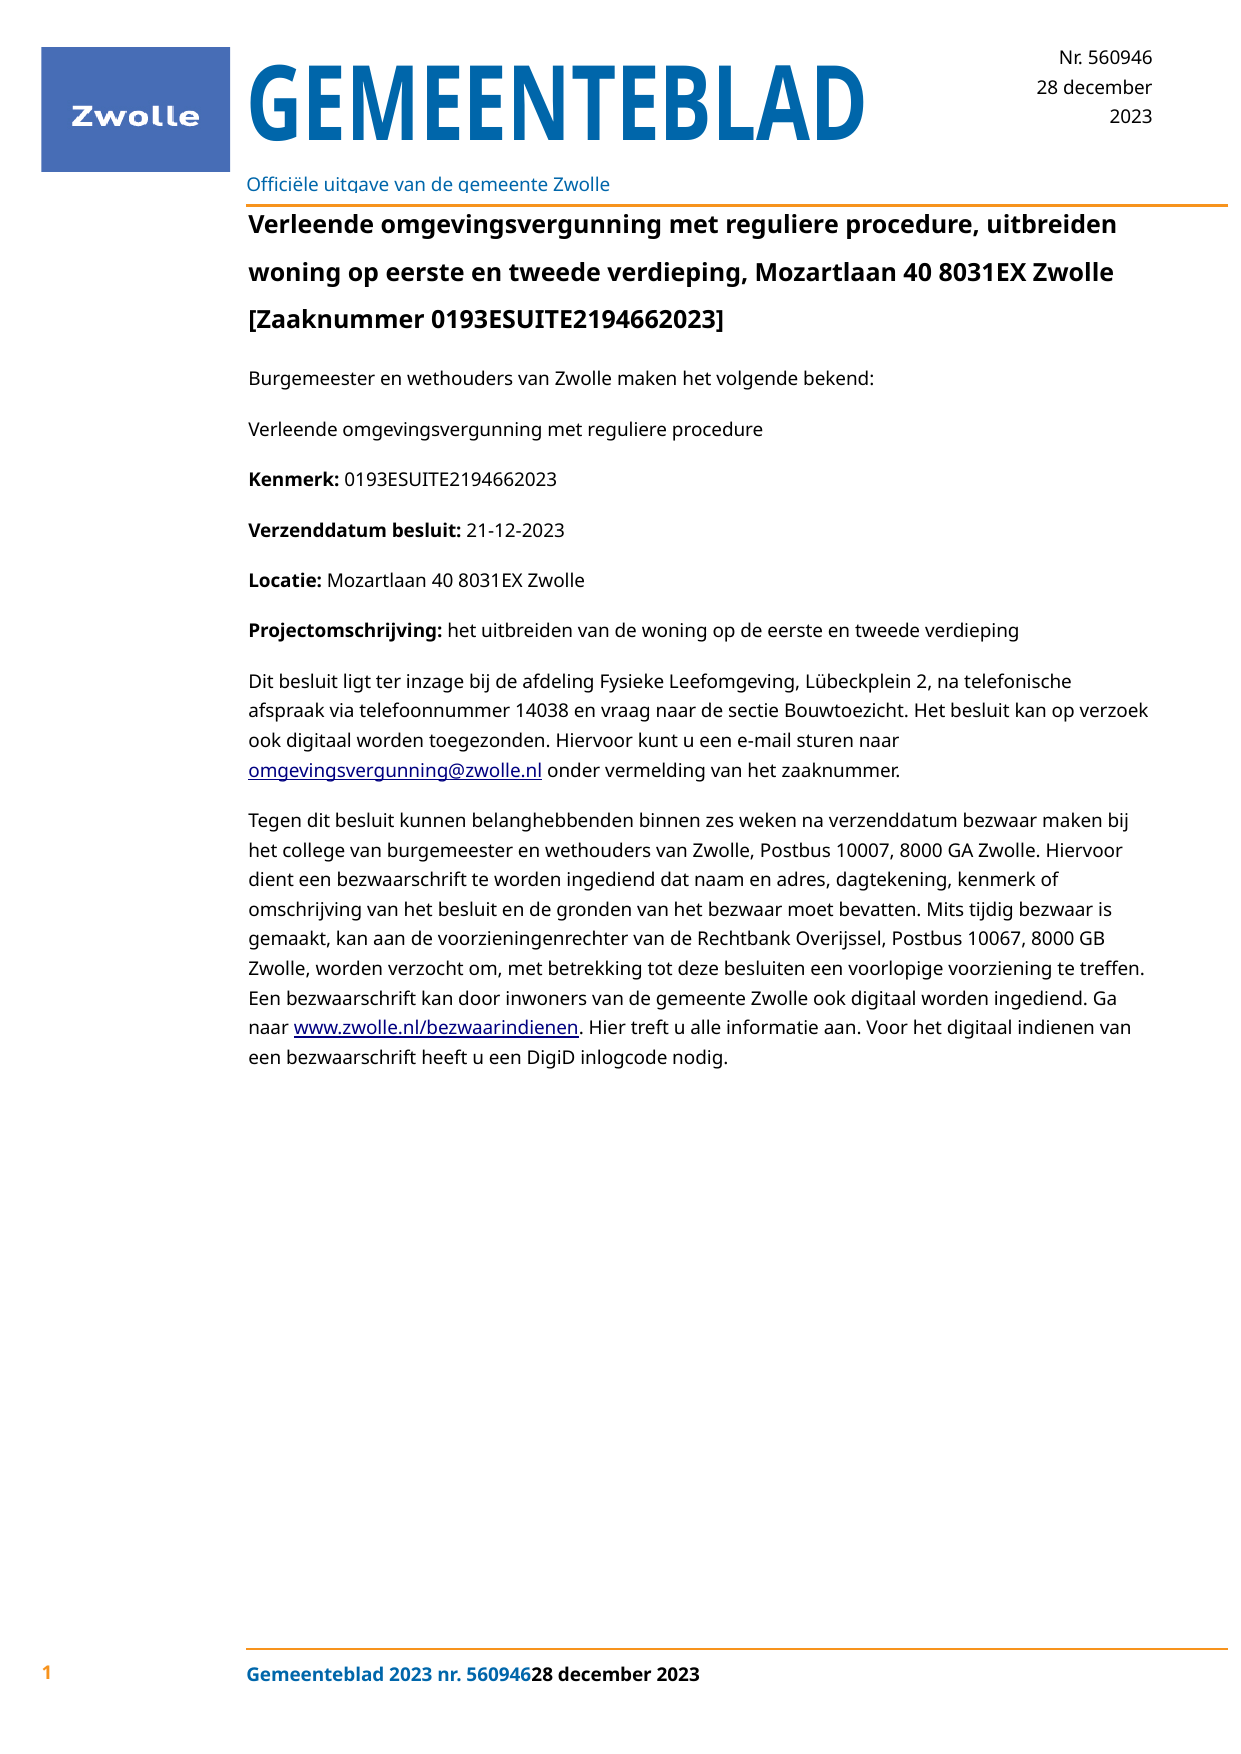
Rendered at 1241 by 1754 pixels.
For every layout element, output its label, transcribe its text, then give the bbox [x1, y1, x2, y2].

text Verzenddatum besluit: 21-12-2023 [248, 517, 1152, 542]
picture [41, 47, 231, 172]
text Burgemeester en wethouders van Zwolle maken het volgende bekend: [248, 366, 1152, 391]
text Tegen dit besluit kunnen belanghebbenden binnen zes weken na verzenddatum bezwaar maken bij het college van burgemeester en wethouders van Zwolle, Postbus 10007, 8000 GA Zwolle. Hiervoor dient een bezwaarschrift te worden ingediend dat naam en adres, dagtekening, kenmerk of omschrijving van het besluit en de gronden van het bezwaar moet bevatten. Mits tijdig bezwaar is gemaakt, kan aan de voorzieningenrechter van de Rechtbank Overijssel, Postbus 10067, 8000 GB Zwolle, worden verzocht om, met betrekking tot deze besluiten een voorlopige voorziening te treffen. Een bezwaarschrift kan door inwoners van de gemeente Zwolle ook digitaal worden ingediend. Ga naar www.zwolle.nl/bezwaarindienen. Hier treft u alle informatie aan. Voor het digitaal indienen van een bezwaarschrift heeft u een DigiD inlogcode nodig. [248, 807, 1152, 1069]
text Locatie: Mozartlaan 40 8031EX Zwolle [248, 567, 1152, 593]
text Kenmerk: 0193ESUITE2194662023 [248, 466, 1152, 492]
text Projectomschrijving: het uitbreiden van de woning op de eerste en tweede verdieping [248, 618, 1152, 643]
text Dit besluit ligt ter inzage bij de afdeling Fysieke Leefomgeving, Lübeckplein 2, na telefonische afspraak via telefoonnummer 14038 en vraag naar de sectie Bouwtoezicht. Het besluit kan op verzoek ook digitaal worden toegezonden. Hiervoor kunt u een e-mail sturen naar omgevingsvergunning@zwolle.nl onder vermelding van het zaaknummer. [248, 668, 1152, 782]
text Verleende omgevingsvergunning met reguliere procedure [248, 416, 1152, 442]
text Verleende omgevingsvergunning met reguliere procedure, uitbreiden woning op eerste en tweede verdieping, Mozartlaan 40 8031EX Zwolle [Zaaknummer 0193ESUITE2194662023] [248, 207, 1152, 336]
